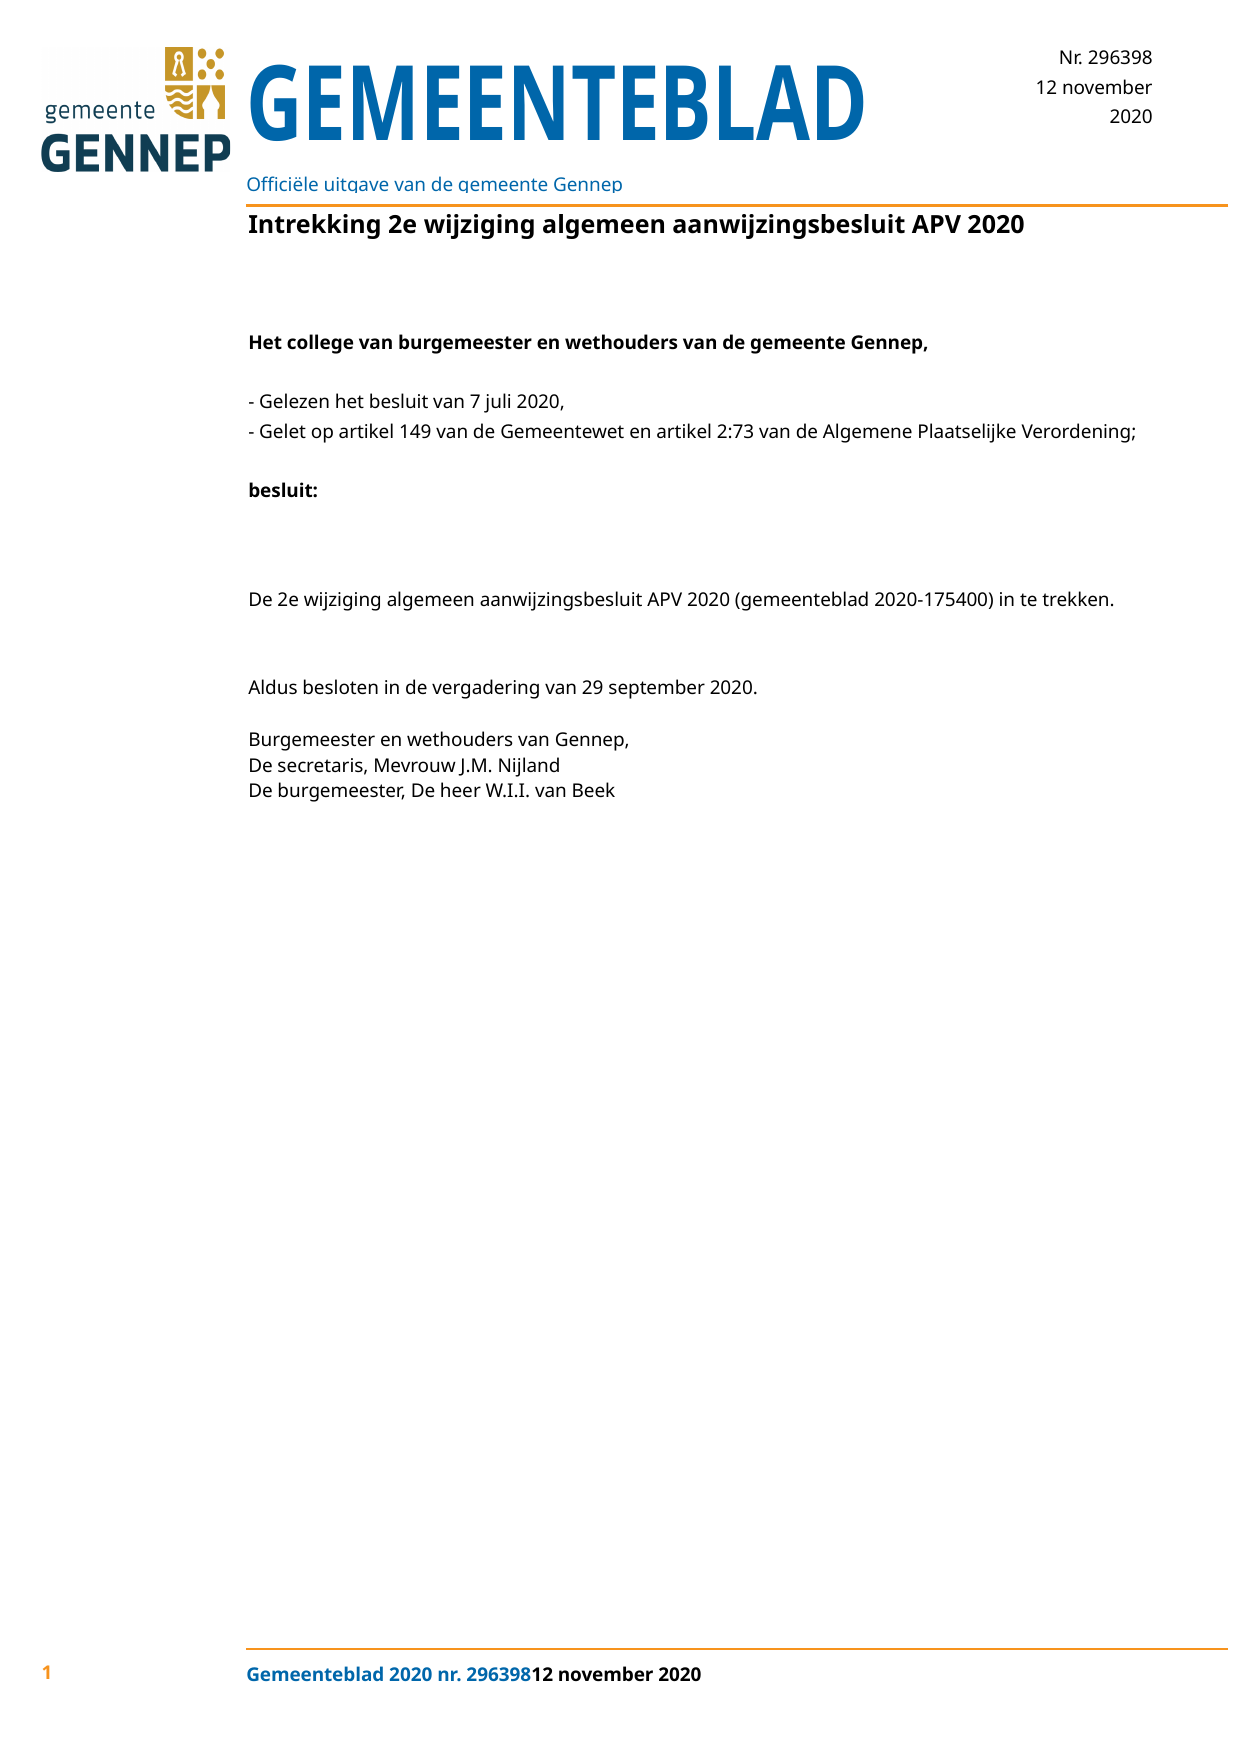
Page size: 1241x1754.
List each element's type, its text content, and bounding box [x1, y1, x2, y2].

text Het college van burgemeester en wethouders van de gemeente Gennep, [248, 329, 1152, 355]
text besluit: [248, 477, 1152, 503]
text De 2e wijziging algemeen aanwijzingsbesluit APV 2020 (gemeenteblad 2020-175400) in te trekken. [248, 586, 1152, 612]
text Aldus besloten in de vergadering van 29 september 2020. [248, 674, 1152, 700]
text Intrekking 2e wijziging algemeen aanwijzingsbesluit APV 2020 [248, 207, 1152, 241]
text Burgemeester en wethouders van Gennep, [248, 726, 1152, 752]
text - Gelezen het besluit van 7 juli 2020, [248, 389, 1152, 414]
picture [41, 47, 231, 172]
text De secretaris, Mevrouw J.M. Nijland [248, 752, 1152, 777]
text De burgemeester, De heer W.I.I. van Beek [248, 777, 1152, 803]
text - Gelet op artikel 149 van de Gemeentewet en artikel 2:73 van de Algemene Plaatselijke Verordening; [248, 418, 1152, 444]
